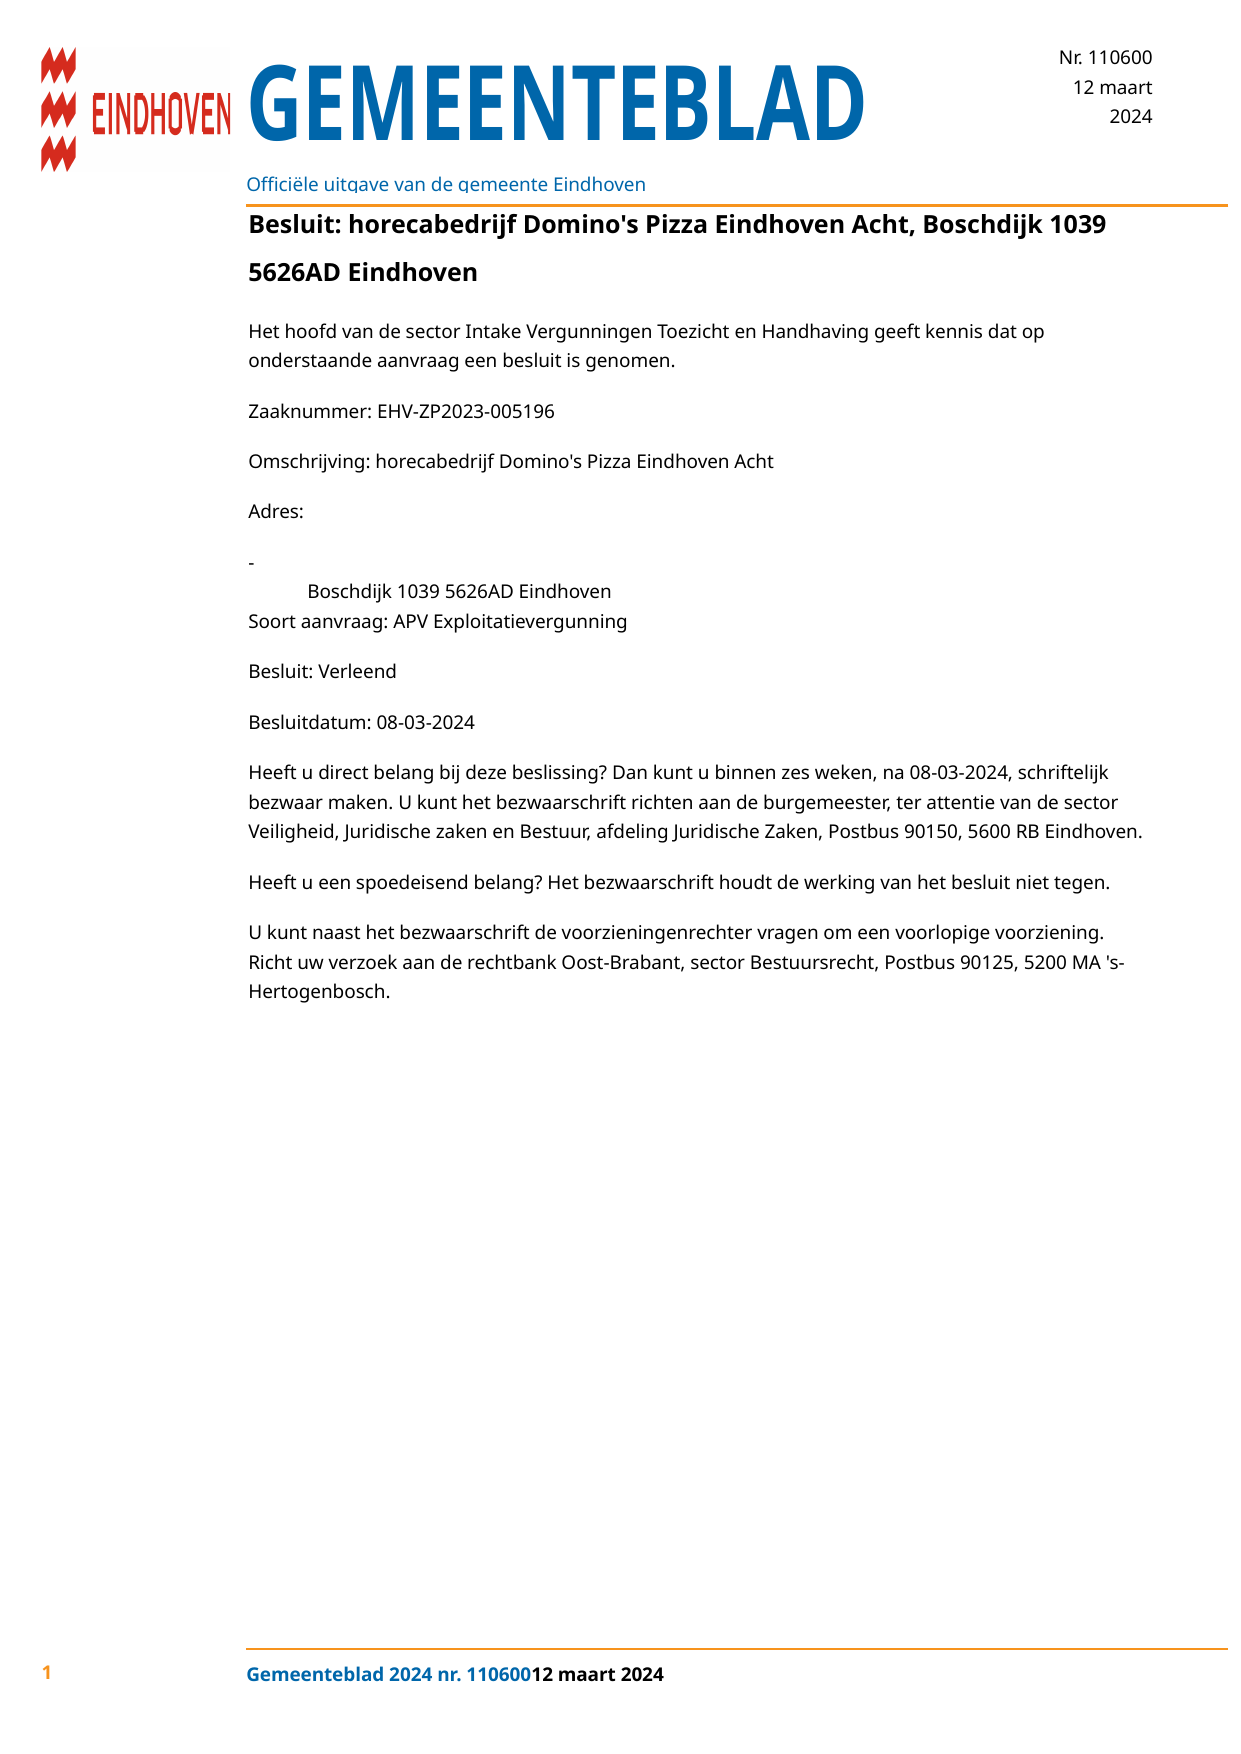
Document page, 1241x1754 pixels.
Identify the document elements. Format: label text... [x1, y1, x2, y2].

text Besluit: horecabedrijf Domino's Pizza Eindhoven Acht, Boschdijk 1039 5626AD Eindhoven [248, 207, 1152, 288]
text Zaaknummer: EHV-ZP2023-005196 [248, 398, 1152, 424]
text Omschrijving: horecabedrijf Domino's Pizza Eindhoven Acht [248, 448, 1152, 474]
text Besluitdatum: 08-03-2024 [248, 709, 1152, 735]
text Besluit: Verleend [248, 659, 1152, 684]
text Adres: [248, 499, 1152, 524]
text Het hoofd van de sector Intake Vergunningen Toezicht en Handhaving geeft kennis dat op onderstaande aanvraag een besluit is genomen. [248, 318, 1152, 373]
picture [41, 47, 231, 172]
text U kunt naast het bezwaarschrift de voorzieningenrechter vragen om een voorlopige voorziening. Richt uw verzoek aan de rechtbank Oost-Brabant, sector Bestuursrecht, Postbus 90125, 5200 MA 's-Hertogenbosch. [248, 919, 1152, 1004]
text Heeft u direct belang bij deze beslissing? Dan kunt u binnen zes weken, na 08-03-2024, schriftelijk bezwaar maken. U kunt het bezwaarschrift richten aan de burgemeester, ter attentie van de sector Veiligheid, Juridische zaken en Bestuur, afdeling Juridische Zaken, Postbus 90150, 5600 RB Eindhoven. [248, 759, 1152, 844]
list Boschdijk 1039 5626AD Eindhoven [248, 579, 1152, 604]
text Soort aanvraag: APV Exploitatievergunning [248, 608, 1152, 634]
text Heeft u een spoedeisend belang? Het bezwaarschrift houdt de werking van het besluit niet tegen. [248, 869, 1152, 895]
